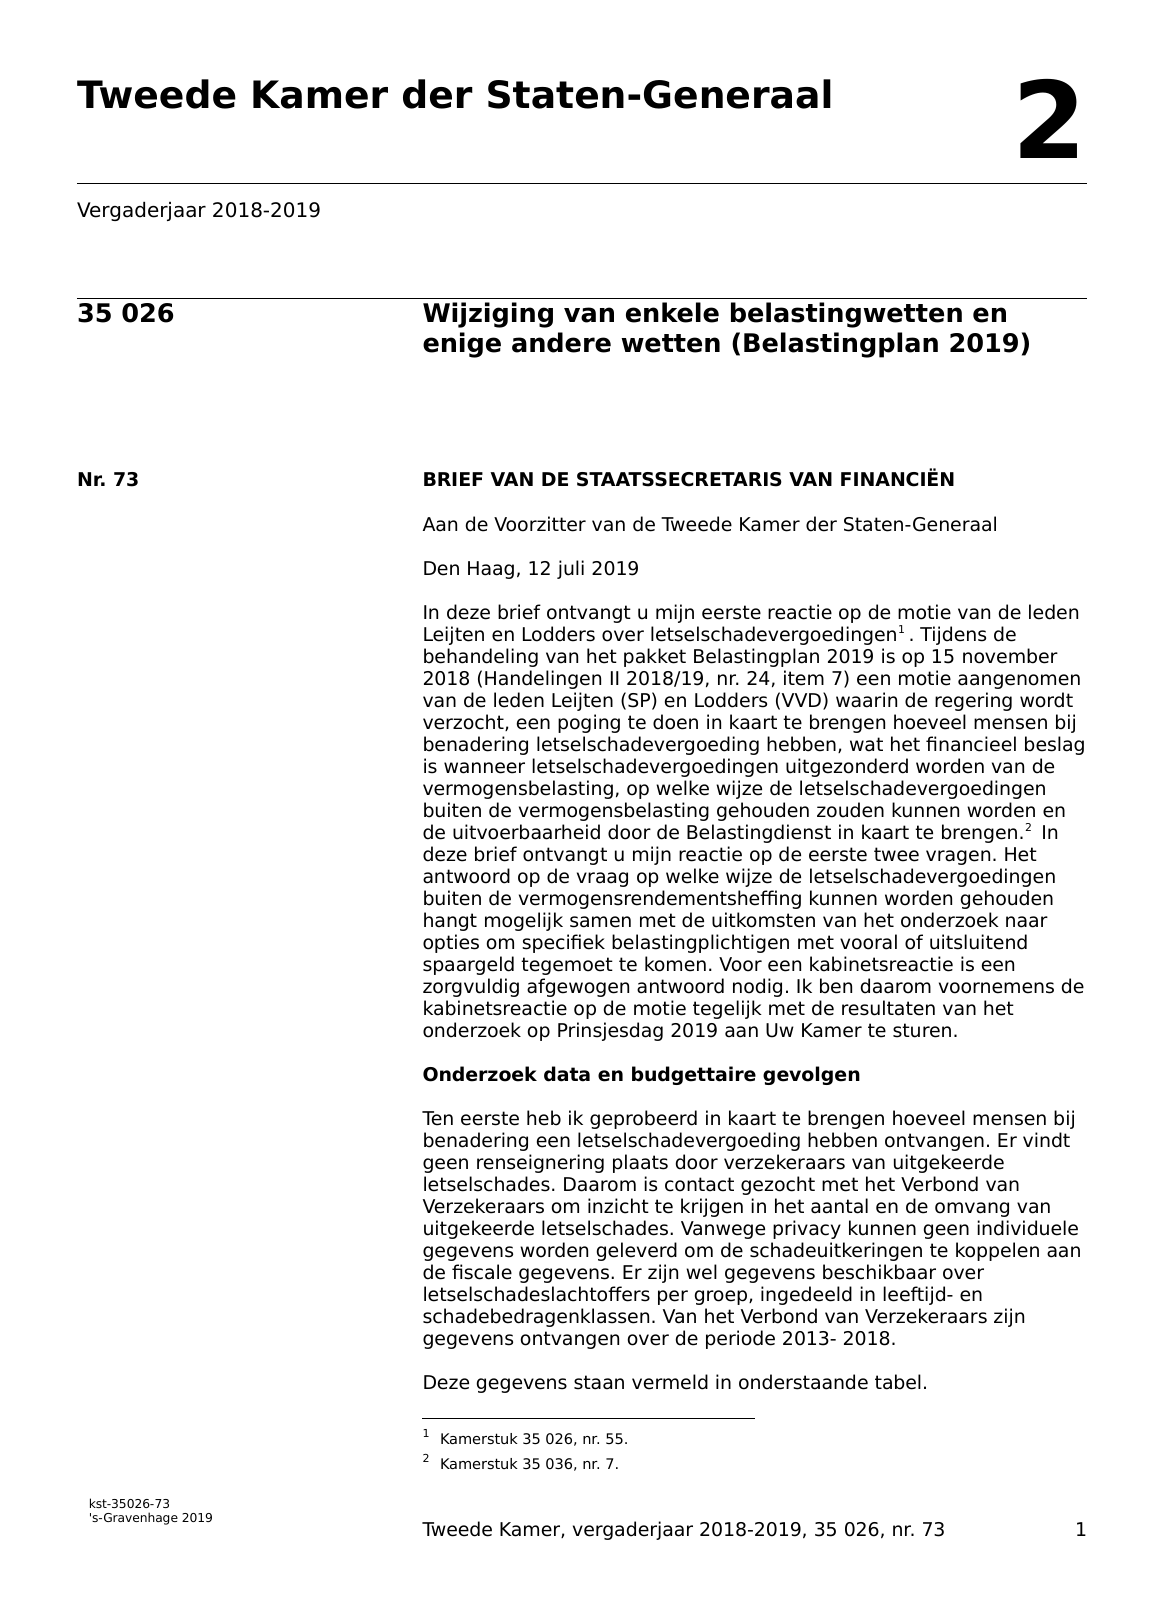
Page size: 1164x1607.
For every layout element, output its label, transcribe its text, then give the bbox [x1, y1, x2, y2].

table_header Tweede Kamer der Staten-Generaal [77, 59, 886, 183]
subtitle Onderzoek data en budgettaire gevolgen [422, 1064, 1087, 1086]
text Den Haag, 12 juli 2019 [422, 558, 1087, 580]
text Ten eerste heb ik geprobeerd in kaart te brengen hoeveel mensen bij benadering een letselschadevergoeding hebben ontvangen. Er vindt geen renseignering plaats door verzekeraars van uitgekeerde letselschades. Daarom is contact gezocht met het Verbond van Verzekeraars om inzicht te krijgen in het aantal en de omvang van uitgekeerde letselschades. Vanwege privacy kunnen geen individuele gegevens worden geleverd om de schadeuitkeringen te koppelen aan de fiscale gegevens. Er zijn wel gegevens beschikbaar over letselschadeslachtoffers per groep, ingedeeld in leeftijd- en schadebedragenklassen. Van het Verbond van Verzekeraars zijn gegevens ontvangen over de periode 2013- 2018. [422, 1108, 1087, 1349]
text kst-35026-73 [88, 1497, 323, 1511]
text 's-Gravenhage 2019 [88, 1511, 323, 1525]
text Kamerstuk 35 026, nr. 55. [422, 1427, 1087, 1449]
text Kamerstuk 35 036, nr. 7. [422, 1452, 1087, 1474]
table_cell Vergaderjaar 2018-2019 [77, 184, 1087, 298]
subtitle Nr. 73 BRIEF VAN DE STAATSSECRETARIS VAN FINANCIËN [77, 469, 1087, 491]
text In deze brief ontvangt u mijn eerste reactie op de motie van de leden Leijten en Lodders over letselschadevergoedingen. Tijdens de behandeling van het pakket Belastingplan 2019 is op 15 november 2018 (Handelingen II 2018/19, nr. 24, item 7) een motie aangenomen van de leden Leijten (SP) en Lodders (VVD) waarin de regering wordt verzocht, een poging te doen in kaart te brengen hoeveel mensen bij benadering letselschadevergoeding hebben, wat het financieel beslag is wanneer letselschadevergoedingen uitgezonderd worden van de vermogensbelasting, op welke wijze de letselschadevergoedingen buiten de vermogensbelasting gehouden zouden kunnen worden en de uitvoerbaarheid door de Belastingdienst in kaart te brengen. In deze brief ontvangt u mijn reactie op de eerste twee vragen. Het antwoord op de vraag op welke wijze de letselschadevergoedingen buiten de vermogensrendementsheffing kunnen worden gehouden hangt mogelijk samen met de uitkomsten van het onderzoek naar opties om specifiek belastingplichtigen met vooral of uitsluitend spaargeld tegemoet te komen. Voor een kabinetsreactie is een zorgvuldig afgewogen antwoord nodig. Ik ben daarom voornemens de kabinetsreactie op de motie tegelijk met de resultaten van het onderzoek op Prinsjesdag 2019 aan Uw Kamer te sturen. [422, 602, 1087, 1041]
table_header 2 [886, 59, 1087, 183]
subtitle 35 026 Wijziging van enkele belastingwetten en enige andere wetten (Belastingplan 2019) [77, 299, 1087, 358]
text Deze gegevens staan vermeld in onderstaande tabel. [422, 1372, 1087, 1394]
text Aan de Voorzitter van de Tweede Kamer der Staten-Generaal [422, 513, 1087, 536]
